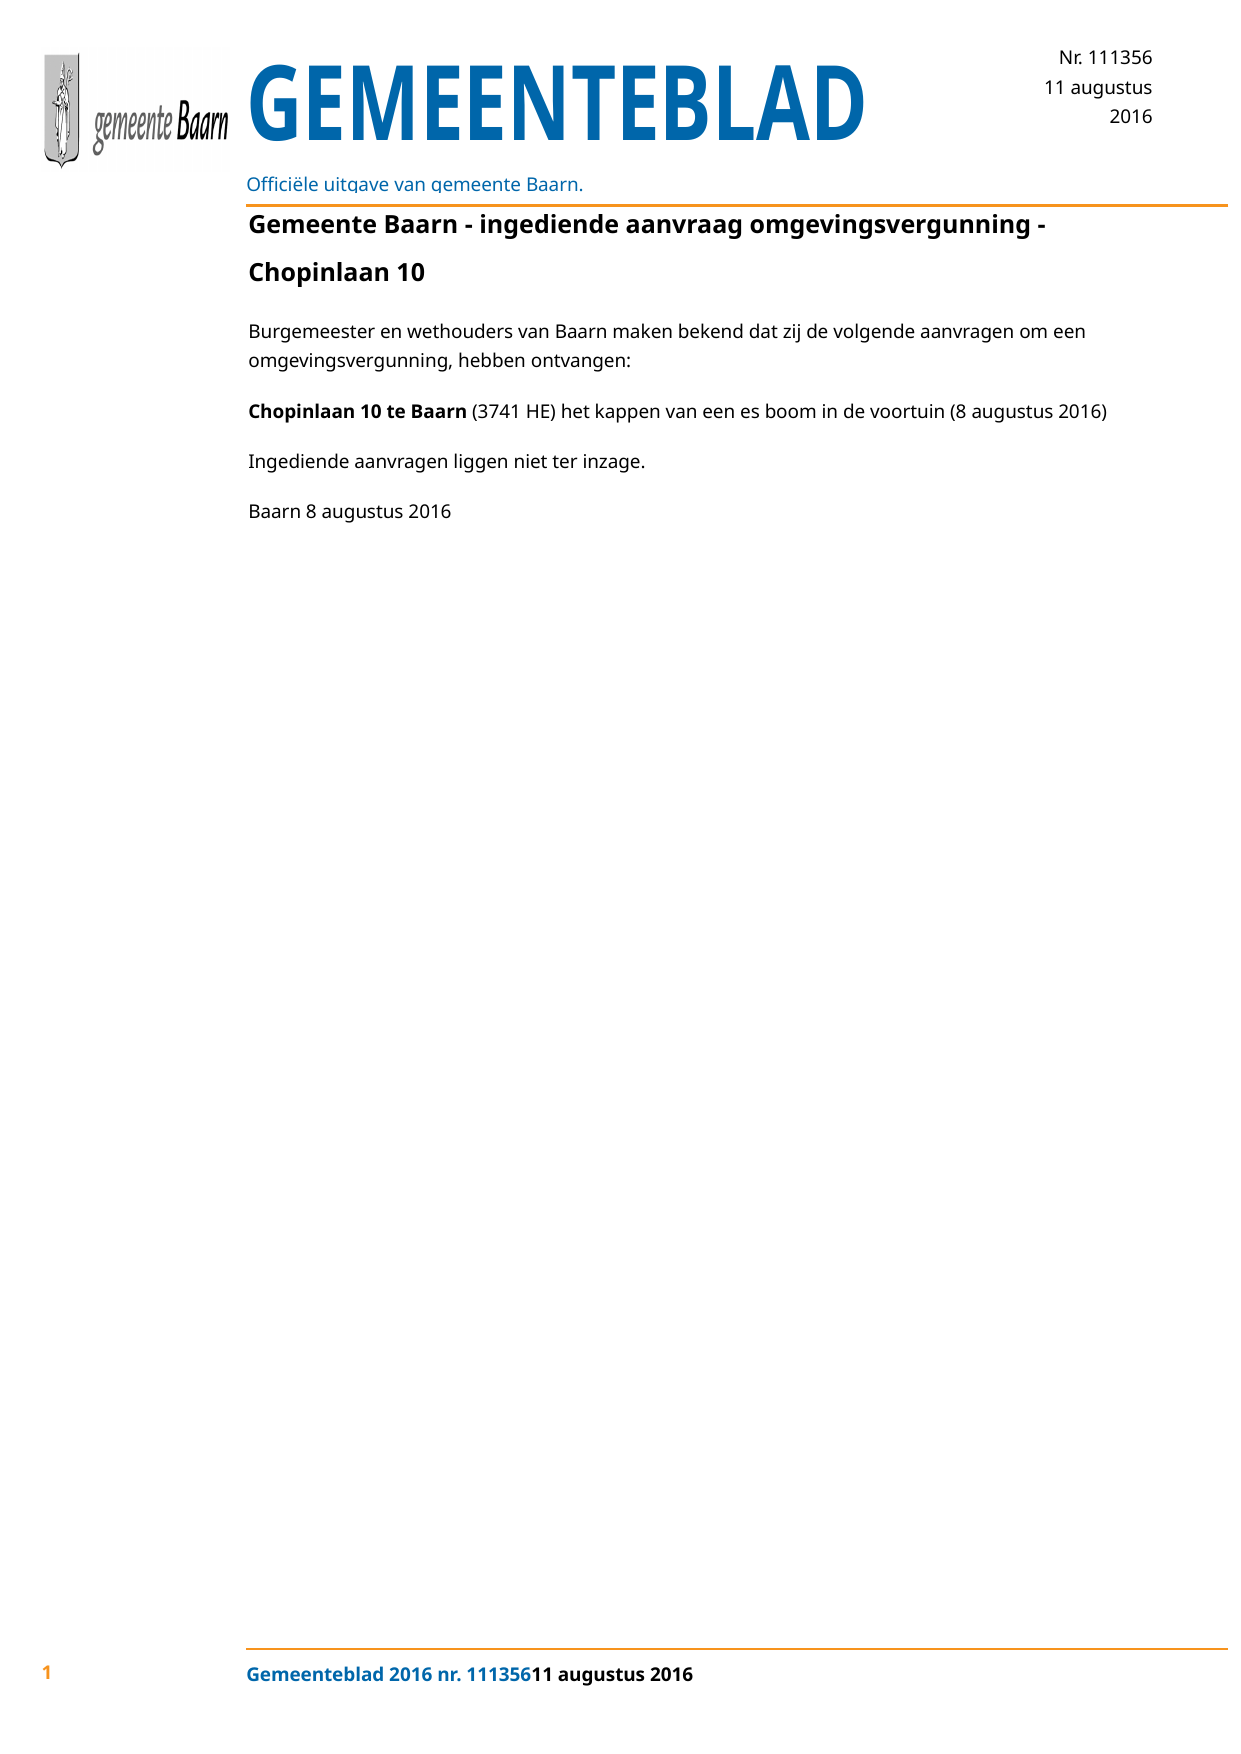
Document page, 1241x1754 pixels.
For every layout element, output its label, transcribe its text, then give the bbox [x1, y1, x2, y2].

text Chopinlaan 10 te Baarn (3741 HE) het kappen van een es boom in de voortuin (8 augustus 2016) [248, 398, 1152, 424]
text Gemeente Baarn - ingediende aanvraag omgevingsvergunning - Chopinlaan 10 [248, 207, 1152, 288]
text Baarn 8 augustus 2016 [248, 499, 1152, 524]
text Ingediende aanvragen liggen niet ter inzage. [248, 448, 1152, 474]
text Burgemeester en wethouders van Baarn maken bekend dat zij de volgende aanvragen om een omgevingsvergunning, hebben ontvangen: [248, 318, 1152, 373]
picture [41, 47, 231, 172]
